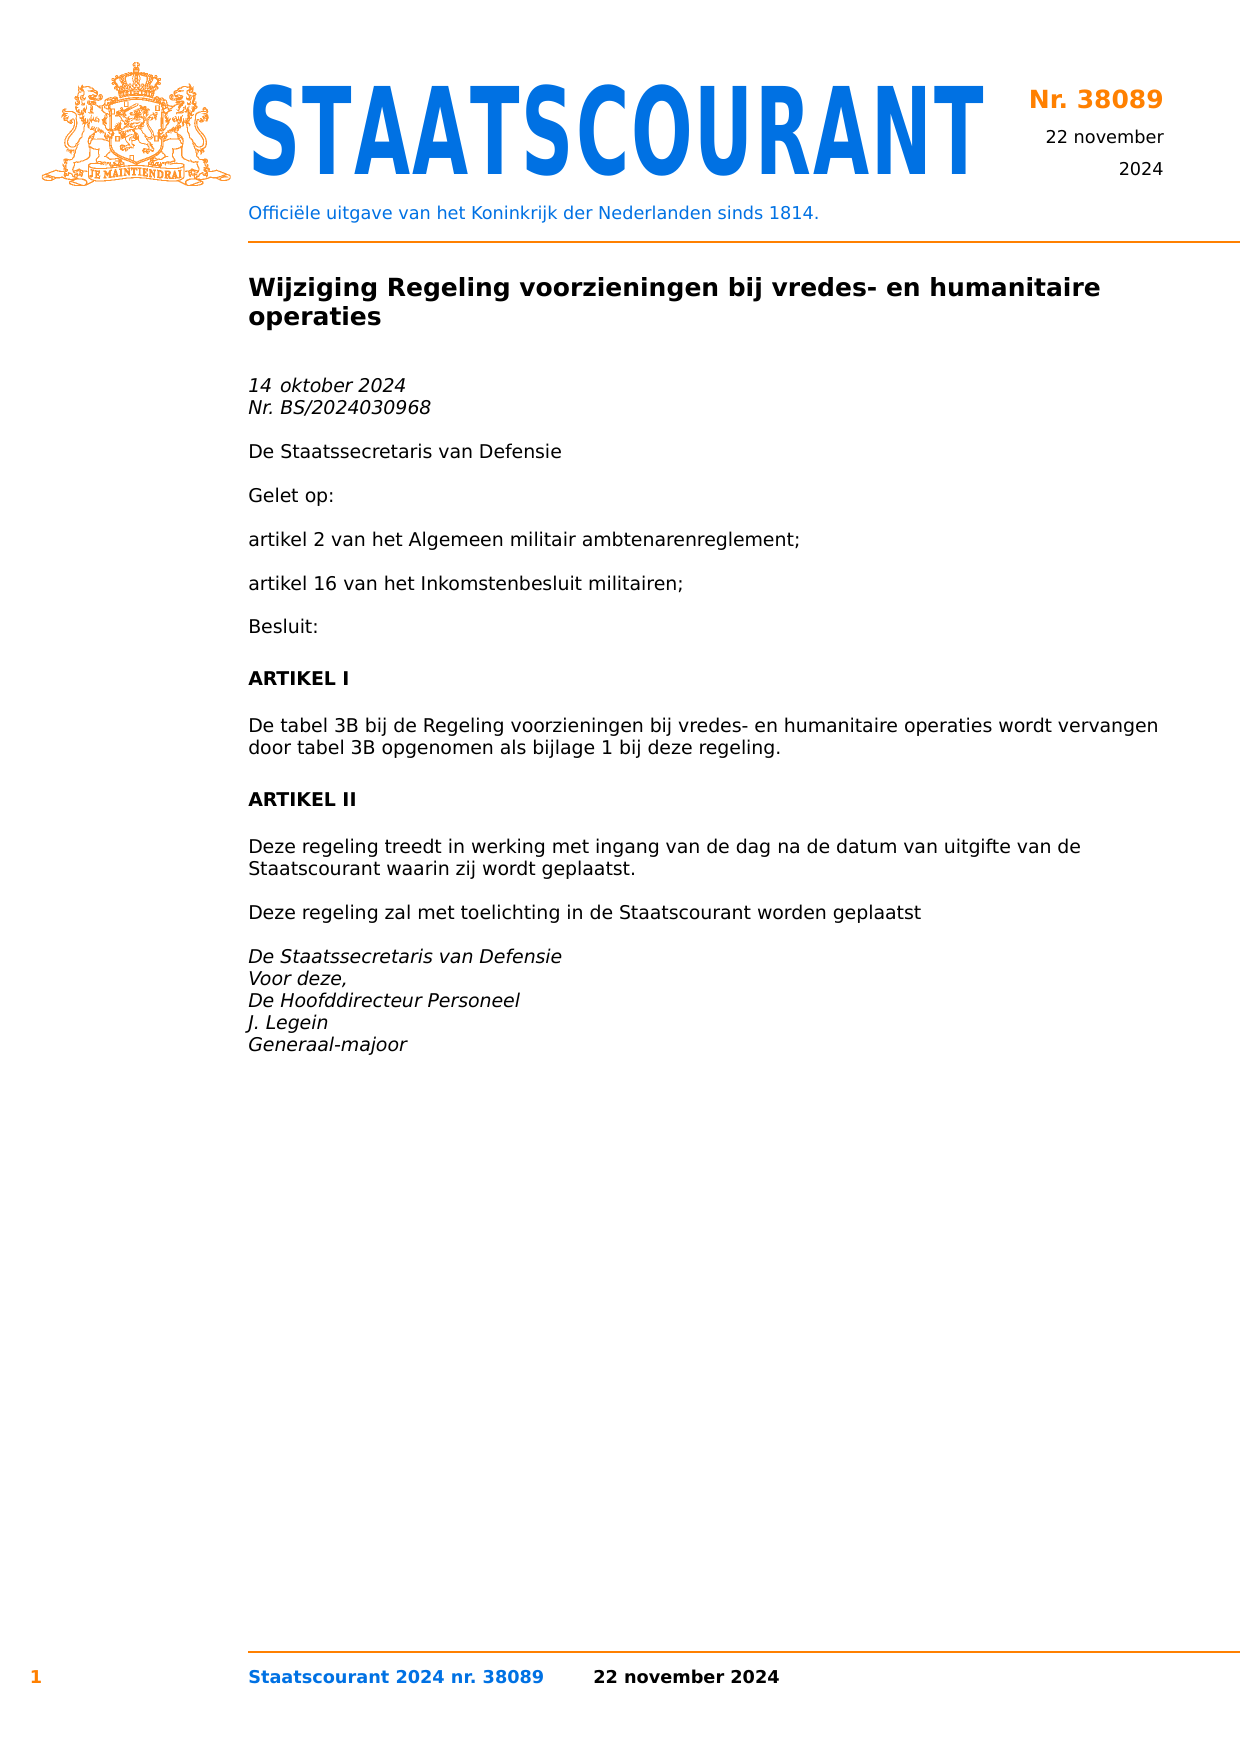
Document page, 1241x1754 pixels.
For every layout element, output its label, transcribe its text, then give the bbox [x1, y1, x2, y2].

text De Staatssecretaris van Defensie [248, 441, 1163, 463]
subtitle ARTIKEL II [248, 789, 1163, 811]
subtitle Wijziging Regeling voorzieningen bij vredes- en humanitaire operaties [248, 273, 1163, 331]
table_header Nr. 38089 [998, 62, 1240, 121]
subtitle ARTIKEL I [248, 668, 1163, 690]
text Gelet op: [248, 485, 1163, 507]
text Deze regeling zal met toelichting in de Staatscourant worden geplaatst [248, 902, 1163, 924]
text De tabel 3B bij de Regeling voorzieningen bij vredes- en humanitaire operaties wordt vervangen door tabel 3B opgenomen als bijlage 1 bij deze regeling. [248, 715, 1163, 759]
table_header [25, 62, 248, 241]
table_header STAATSCOURANT [248, 62, 998, 203]
table_cell 22 november [998, 121, 1240, 153]
text Deze regeling treedt in werking met ingang van de dag na de datum van uitgifte van de Staatscourant waarin zij wordt geplaatst. [248, 836, 1163, 880]
text artikel 16 van het Inkomstenbesluit militairen; [248, 572, 1163, 594]
text artikel 2 van het Algemeen militair ambtenarenreglement; [248, 529, 1163, 551]
text Besluit: [248, 616, 1163, 638]
text Nr. BS/2024030968 [248, 397, 1163, 419]
table_cell 2024 [998, 153, 1240, 203]
text 14 oktober 2024 [248, 375, 1163, 397]
table_cell Officiële uitgave van het Koninkrijk der Nederlanden sinds 1814. [248, 203, 1240, 241]
text De Staatssecretaris van Defensie Voor deze, De Hoofddirecteur Personeel J. Legein Generaal-majoor [248, 946, 1163, 1056]
picture [41, 62, 231, 186]
